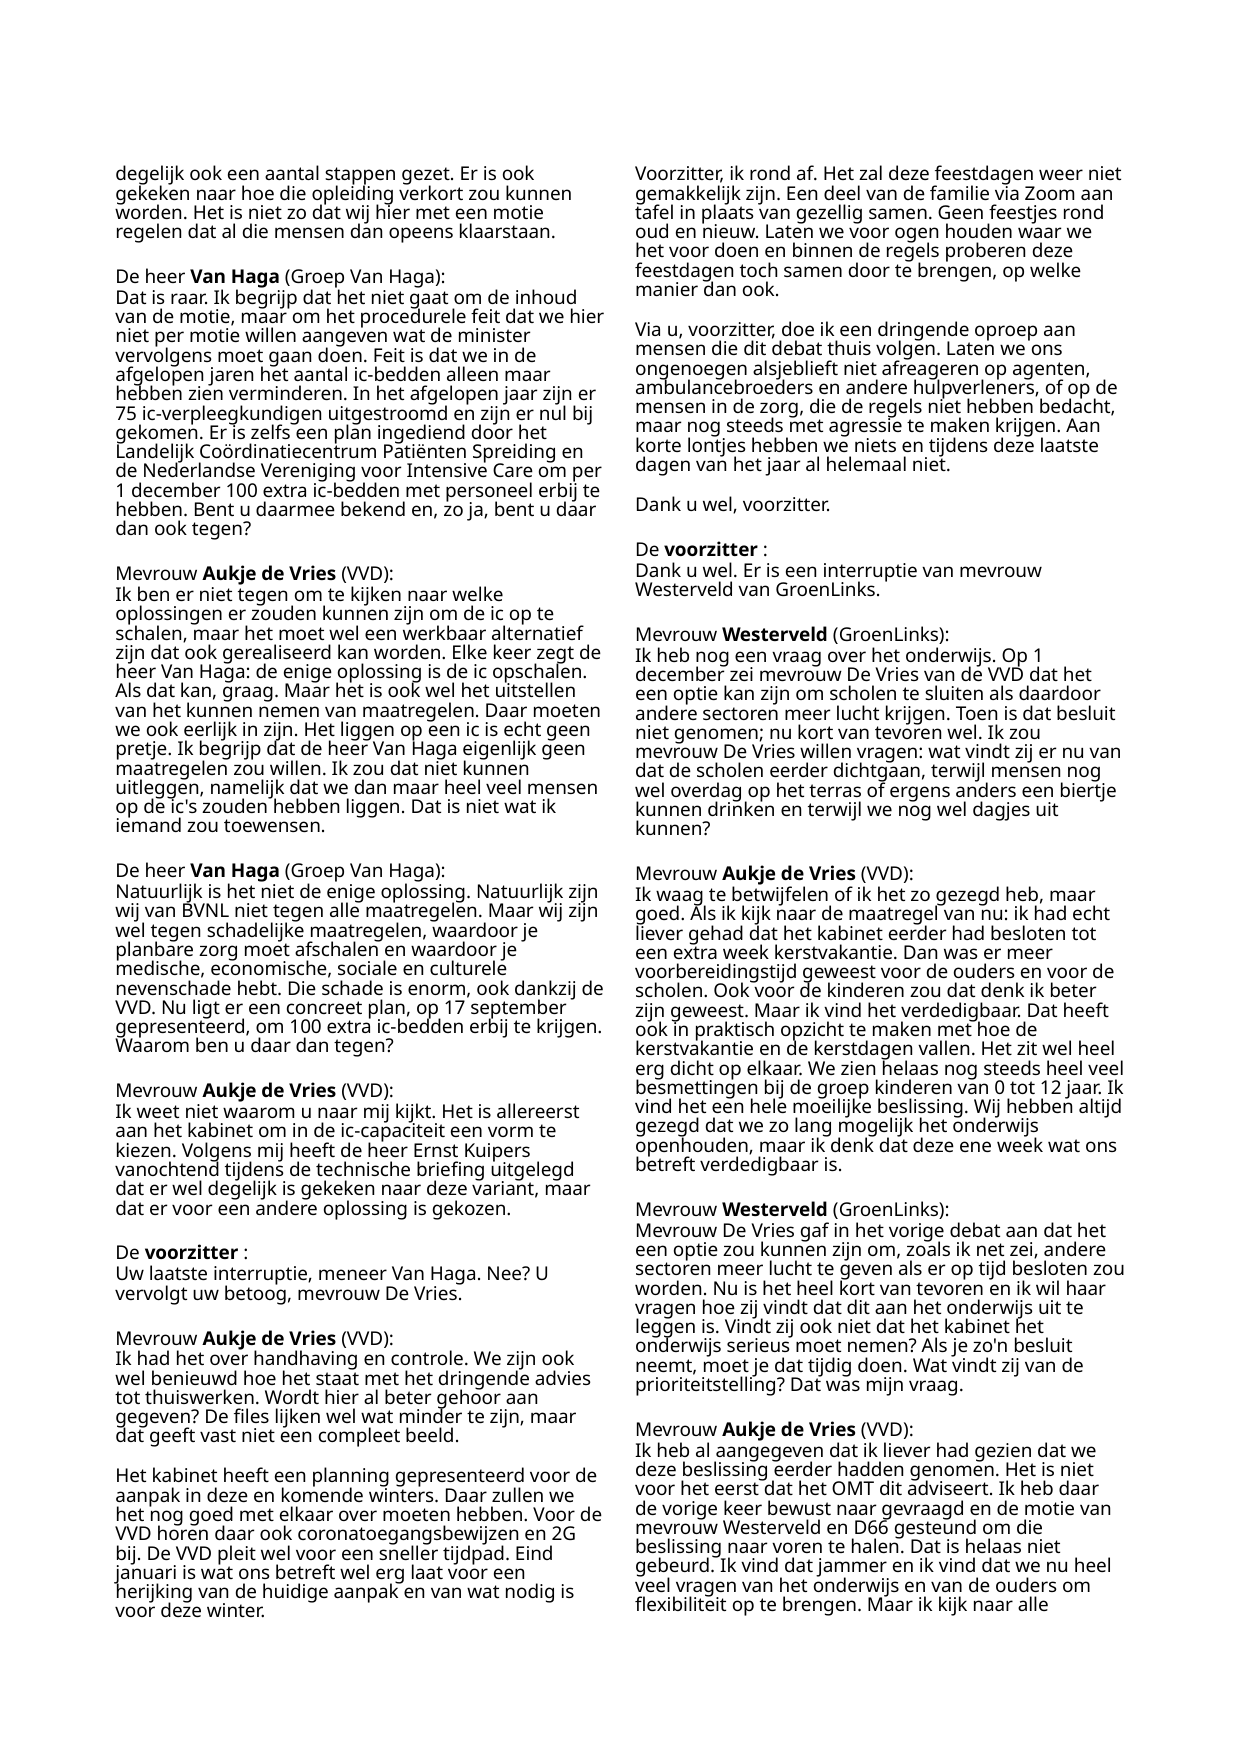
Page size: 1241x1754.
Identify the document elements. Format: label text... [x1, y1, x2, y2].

text Voorzitter, ik rond af. Het zal deze feestdagen weer niet gemakkelijk zijn. Een deel van de familie via Zoom aan tafel in plaats van gezellig samen. Geen feestjes rond oud en nieuw. Laten we voor ogen houden waar we het voor doen en binnen de regels proberen deze feestdagen toch samen door te brengen, op welke manier dan ook. [635, 165, 1125, 300]
text De heer Van Haga (Groep Van Haga): [115, 263, 605, 289]
text Ik heb al aangegeven dat ik liever had gezien dat we deze beslissing eerder hadden genomen. Het is niet voor het eerst dat het OMT dit adviseert. Ik heb daar de vorige keer bewust naar gevraagd en de motie van mevrouw Westerveld en D66 gesteund om die beslissing naar voren te halen. Dat is helaas niet gebeurd. Ik vind dat jammer en ik vind dat we nu heel veel vragen van het onderwijs en van de ouders om flexibiliteit op te brengen. Maar ik kijk naar alle [635, 1442, 1125, 1615]
text Via u, voorzitter, doe ik een dringende oproep aan mensen die dit debat thuis volgen. Laten we ons ongenoegen alsjeblieft niet afreageren op agenten, ambulancebroeders en andere hulpverleners, of op de mensen in de zorg, die de regels niet hebben bedacht, maar nog steeds met agressie te maken krijgen. Aan korte lontjes hebben we niets en tijdens deze laatste dagen van het jaar al helemaal niet. [635, 321, 1125, 475]
text Mevrouw Aukje de Vries (VVD): [115, 1077, 605, 1103]
text Dank u wel, voorzitter. [635, 496, 1125, 515]
text De voorzitter : [635, 536, 1125, 562]
text Ik had het over handhaving en controle. We zijn ook wel benieuwd hoe het staat met het dringende advies tot thuiswerken. Wordt hier al beter gehoor aan gegeven? De files lijken wel wat minder te zijn, maar dat geeft vast niet een compleet beeld. [115, 1350, 605, 1447]
text Mevrouw Aukje de Vries (VVD): [635, 1416, 1125, 1442]
text Mevrouw Aukje de Vries (VVD): [115, 1325, 605, 1350]
text Natuurlijk is het niet de enige oplossing. Natuurlijk zijn wij van BVNL niet tegen alle maatregelen. Maar wij zijn wel tegen schadelijke maatregelen, waardoor je planbare zorg moet afschalen en waardoor je medische, economische, sociale en culturele nevenschade hebt. Die schade is enorm, ook dankzij de VVD. Nu ligt er een concreet plan, op 17 september gepresenteerd, om 100 extra ic-bedden erbij te krijgen. Waarom ben u daar dan tegen? [115, 883, 605, 1057]
text Mevrouw De Vries gaf in het vorige debat aan dat het een optie zou kunnen zijn om, zoals ik net zei, andere sectoren meer lucht te geven als er op tijd besloten zou worden. Nu is het heel kort van tevoren en ik wil haar vragen hoe zij vindt dat dit aan het onderwijs uit te leggen is. Vindt zij ook niet dat het kabinet het onderwijs serieus moet nemen? Als je zo'n besluit neemt, moet je dat tijdig doen. Wat vindt zij van de prioriteitstelling? Dat was mijn vraag. [635, 1222, 1125, 1395]
text degelijk ook een aantal stappen gezet. Er is ook gekeken naar hoe die opleiding verkort zou kunnen worden. Het is niet zo dat wij hier met een motie regelen dat al die mensen dan opeens klaarstaan. [115, 165, 605, 242]
text Ik ben er niet tegen om te kijken naar welke oplossingen er zouden kunnen zijn om de ic op te schalen, maar het moet wel een werkbaar alternatief zijn dat ook gerealiseerd kan worden. Elke keer zegt de heer Van Haga: de enige oplossing is de ic opschalen. Als dat kan, graag. Maar het is ook wel het uitstellen van het kunnen nemen van maatregelen. Daar moeten we ook eerlijk in zijn. Het liggen op een ic is echt geen pretje. Ik begrijp dat de heer Van Haga eigenlijk geen maatregelen zou willen. Ik zou dat niet kunnen uitleggen, namelijk dat we dan maar heel veel mensen op de ic's zouden hebben liggen. Dat is niet wat ik iemand zou toewensen. [115, 586, 605, 837]
text De heer Van Haga (Groep Van Haga): [115, 857, 605, 883]
text Mevrouw Aukje de Vries (VVD): [115, 560, 605, 586]
text Mevrouw Westerveld (GroenLinks): [635, 621, 1125, 647]
text Dat is raar. Ik begrijp dat het niet gaat om de inhoud van de motie, maar om het procedurele feit dat we hier niet per motie willen aangeven wat de minister vervolgens moet gaan doen. Feit is dat we in de afgelopen jaren het aantal ic-bedden alleen maar hebben zien verminderen. In het afgelopen jaar zijn er 75 ic-verpleegkundigen uitgestroomd en zijn er nul bij gekomen. Er is zelfs een plan ingediend door het Landelijk Coördinatiecentrum Patiënten Spreiding en de Nederlandse Vereniging voor Intensive Care om per 1 december 100 extra ic-bedden met personeel erbij te hebben. Bent u daarmee bekend en, zo ja, bent u daar dan ook tegen? [115, 289, 605, 539]
text De voorzitter : [115, 1239, 605, 1265]
text Mevrouw Aukje de Vries (VVD): [635, 860, 1125, 886]
text Mevrouw Westerveld (GroenLinks): [635, 1196, 1125, 1222]
text Dank u wel. Er is een interruptie van mevrouw Westerveld van GroenLinks. [635, 562, 1125, 600]
text Ik weet niet waarom u naar mij kijkt. Het is allereerst aan het kabinet om in de ic-capaciteit een vorm te kiezen. Volgens mij heeft de heer Ernst Kuipers vanochtend tijdens de technische briefing uitgelegd dat er wel degelijk is gekeken naar deze variant, maar dat er voor een andere oplossing is gekozen. [115, 1103, 605, 1219]
text Ik waag te betwijfelen of ik het zo gezegd heb, maar goed. Als ik kijk naar de maatregel van nu: ik had echt liever gehad dat het kabinet eerder had besloten tot een extra week kerstvakantie. Dan was er meer voorbereidingstijd geweest voor de ouders en voor de scholen. Ook voor de kinderen zou dat denk ik beter zijn geweest. Maar ik vind het verdedigbaar. Dat heeft ook in praktisch opzicht te maken met hoe de kerstvakantie en de kerstdagen vallen. Het zit wel heel erg dicht op elkaar. We zien helaas nog steeds heel veel besmettingen bij de groep kinderen van 0 tot 12 jaar. Ik vind het een hele moeilijke beslissing. Wij hebben altijd gezegd dat we zo lang mogelijk het onderwijs openhouden, maar ik denk dat deze ene week wat ons betreft verdedigbaar is. [635, 886, 1125, 1175]
text Ik heb nog een vraag over het onderwijs. Op 1 december zei mevrouw De Vries van de VVD dat het een optie kan zijn om scholen te sluiten als daardoor andere sectoren meer lucht krijgen. Toen is dat besluit niet genomen; nu kort van tevoren wel. Ik zou mevrouw De Vries willen vragen: wat vindt zij er nu van dat de scholen eerder dichtgaan, terwijl mensen nog wel overdag op het terras of ergens anders een biertje kunnen drinken en terwijl we nog wel dagjes uit kunnen? [635, 647, 1125, 839]
text Uw laatste interruptie, meneer Van Haga. Nee? U vervolgt uw betoog, mevrouw De Vries. [115, 1265, 605, 1304]
text Het kabinet heeft een planning gepresenteerd voor de aanpak in deze en komende winters. Daar zullen we het nog goed met elkaar over moeten hebben. Voor de VVD horen daar ook coronatoegangsbewijzen en 2G bij. De VVD pleit wel voor een sneller tijdpad. Eind januari is wat ons betreft wel erg laat voor een herijking van de huidige aanpak en van wat nodig is voor deze winter. [115, 1467, 605, 1622]
